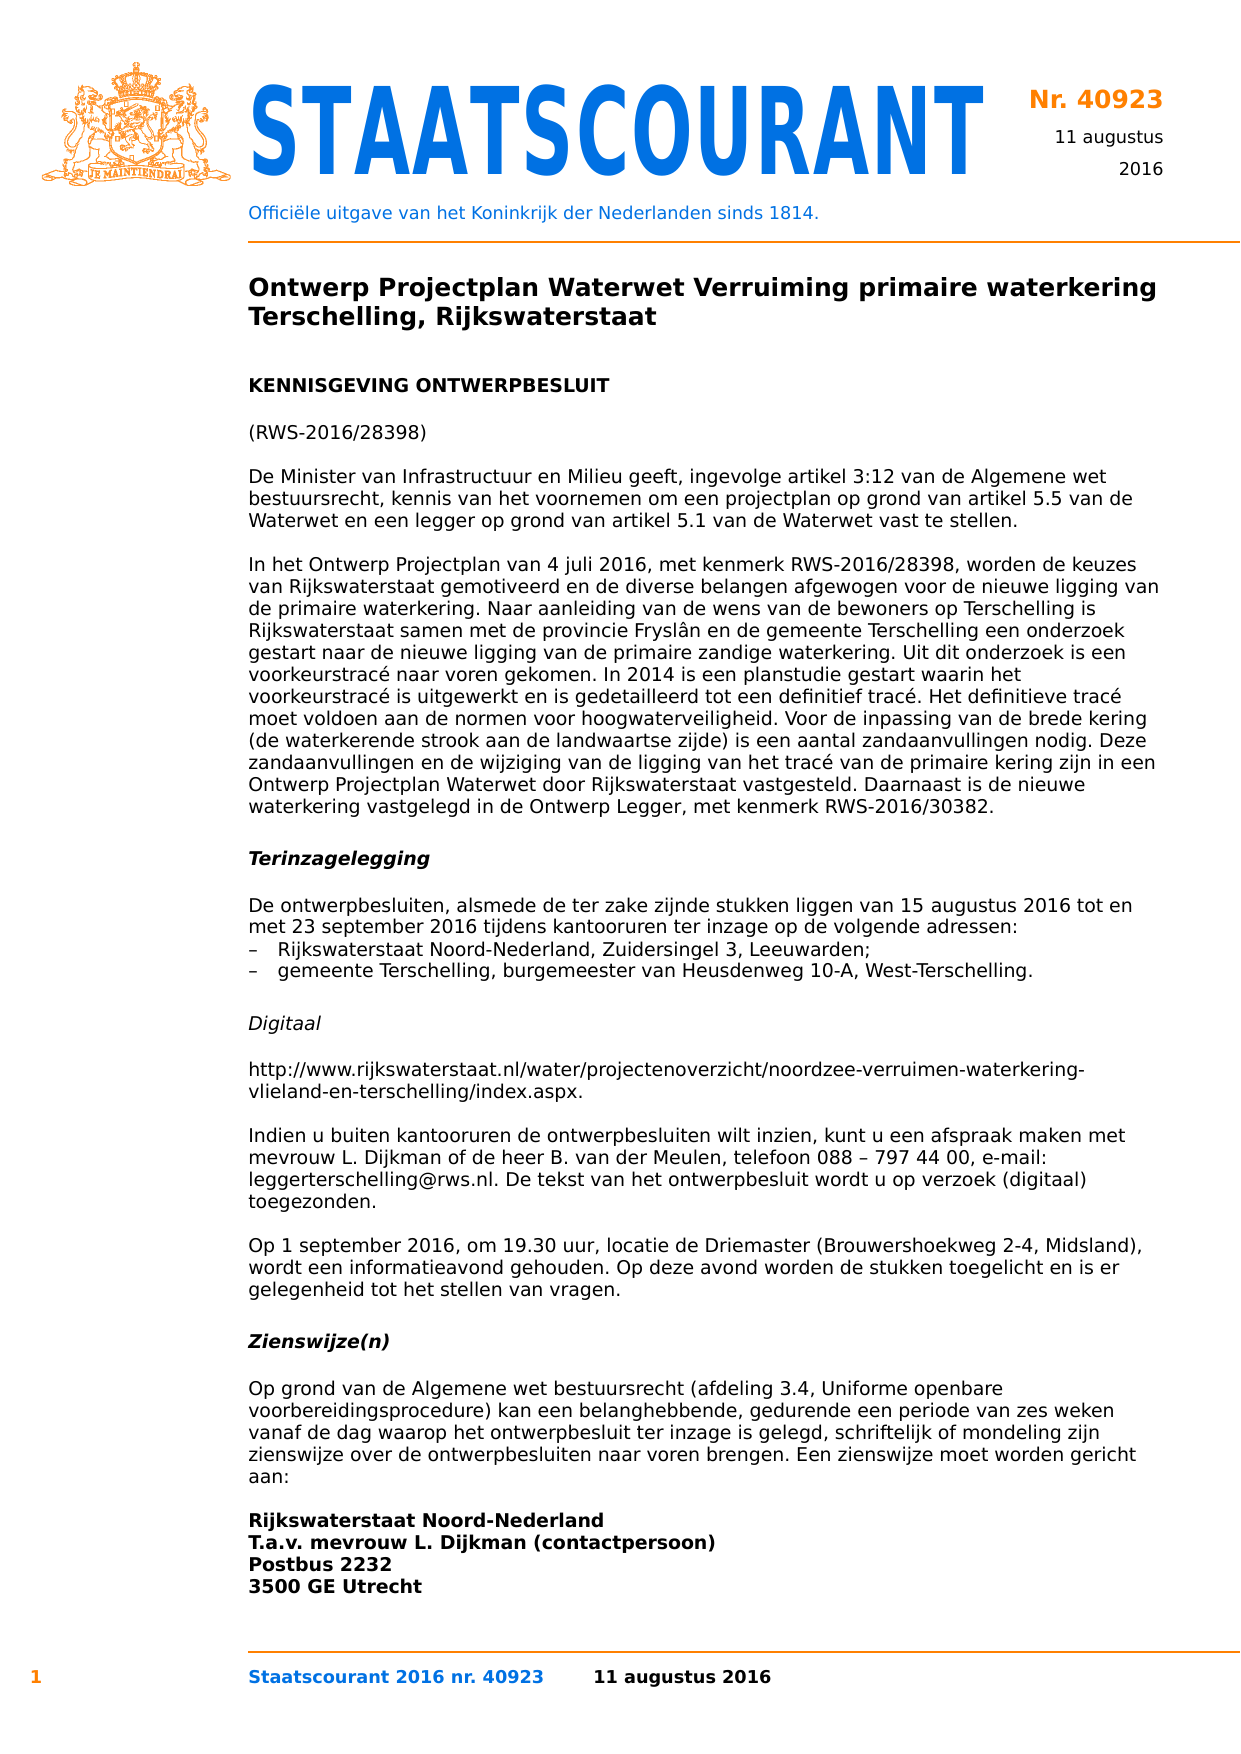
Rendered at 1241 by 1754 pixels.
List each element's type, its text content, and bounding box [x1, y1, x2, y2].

picture [41, 62, 231, 186]
subtitle Terinzagelegging [248, 847, 1163, 869]
text Indien u buiten kantooruren de ontwerpbesluiten wilt inzien, kunt u een afspraak maken met mevrouw L. Dijkman of de heer B. van der Meulen, telefoon 088 – 797 44 00, e-mail: leggerterschelling@rws.nl. De tekst van het ontwerpbesluit wordt u op verzoek (digitaal) toegezonden. [248, 1125, 1163, 1213]
table_header Nr. 40923 [998, 62, 1240, 121]
text Rijkswaterstaat Noord-Nederland [248, 1510, 1163, 1532]
subtitle Ontwerp Projectplan Waterwet Verruiming primaire waterkering Terschelling, Rijkswaterstaat [248, 273, 1163, 331]
text (RWS-2016/28398) [248, 422, 1163, 444]
text – Rijkswaterstaat Noord-Nederland, Zuidersingel 3, Leeuwarden; [248, 938, 1163, 960]
table_header [25, 62, 248, 241]
text De ontwerpbesluiten, alsmede de ter zake zijnde stukken liggen van 15 augustus 2016 tot en met 23 september 2016 tijdens kantooruren ter inzage op de volgende adressen: [248, 894, 1163, 938]
text T.a.v. mevrouw L. Dijkman (contactpersoon) [248, 1532, 1163, 1554]
text In het Ontwerp Projectplan van 4 juli 2016, met kenmerk RWS-2016/28398, worden de keuzes van Rijkswaterstaat gemotiveerd en de diverse belangen afgewogen voor de nieuwe ligging van de primaire waterkering. Naar aanleiding van de wens van de bewoners op Terschelling is Rijkswaterstaat samen met de provincie Fryslân en de gemeente Terschelling een onderzoek gestart naar de nieuwe ligging van de primaire zandige waterkering. Uit dit onderzoek is een voorkeurstracé naar voren gekomen. In 2014 is een planstudie gestart waarin het voorkeurstracé is uitgewerkt en is gedetailleerd tot een definitief tracé. Het definitieve tracé moet voldoen aan de normen voor hoogwaterveiligheid. Voor de inpassing van de brede kering (de waterkerende strook aan de landwaartse zijde) is een aantal zandaanvullingen nodig. Deze zandaanvullingen en de wijziging van de ligging van het tracé van de primaire kering zijn in een Ontwerp Projectplan Waterwet door Rijkswaterstaat vastgesteld. Daarnaast is de nieuwe waterkering vastgelegd in de Ontwerp Legger, met kenmerk RWS-2016/30382. [248, 554, 1163, 817]
subtitle Digitaal [248, 1012, 1163, 1034]
text 3500 GE Utrecht [248, 1576, 1163, 1598]
subtitle KENNISGEVING ONTWERPBESLUIT [248, 375, 1163, 397]
text Op grond van de Algemene wet bestuursrecht (afdeling 3.4, Uniforme openbare voorbereidingsprocedure) kan een belanghebbende, gedurende een periode van zes weken vanaf de dag waarop het ontwerpbesluit ter inzage is gelegd, schriftelijk of mondeling zijn zienswijze over de ontwerpbesluiten naar voren brengen. Een zienswijze moet worden gericht aan: [248, 1378, 1163, 1488]
table_cell 11 augustus [998, 121, 1240, 153]
text Postbus 2232 [248, 1554, 1163, 1576]
text – gemeente Terschelling, burgemeester van Heusdenweg 10-A, West-Terschelling. [248, 960, 1163, 982]
table_cell Officiële uitgave van het Koninkrijk der Nederlanden sinds 1814. [248, 203, 1240, 241]
table_cell 2016 [998, 153, 1240, 203]
text Op 1 september 2016, om 19.30 uur, locatie de Driemaster (Brouwershoekweg 2-4, Midsland), wordt een informatieavond gehouden. Op deze avond worden de stukken toegelicht en is er gelegenheid tot het stellen van vragen. [248, 1235, 1163, 1301]
subtitle Zienswijze(n) [248, 1331, 1163, 1353]
text http://www.rijkswaterstaat.nl/water/projectenoverzicht/noordzee-verruimen-waterkering-vlieland-en-terschelling/index.aspx. [248, 1059, 1163, 1103]
text De Minister van Infrastructuur en Milieu geeft, ingevolge artikel 3:12 van de Algemene wet bestuursrecht, kennis van het voornemen om een projectplan op grond van artikel 5.5 van de Waterwet en een legger op grond van artikel 5.1 van de Waterwet vast te stellen. [248, 466, 1163, 532]
table_header STAATSCOURANT [248, 62, 998, 203]
